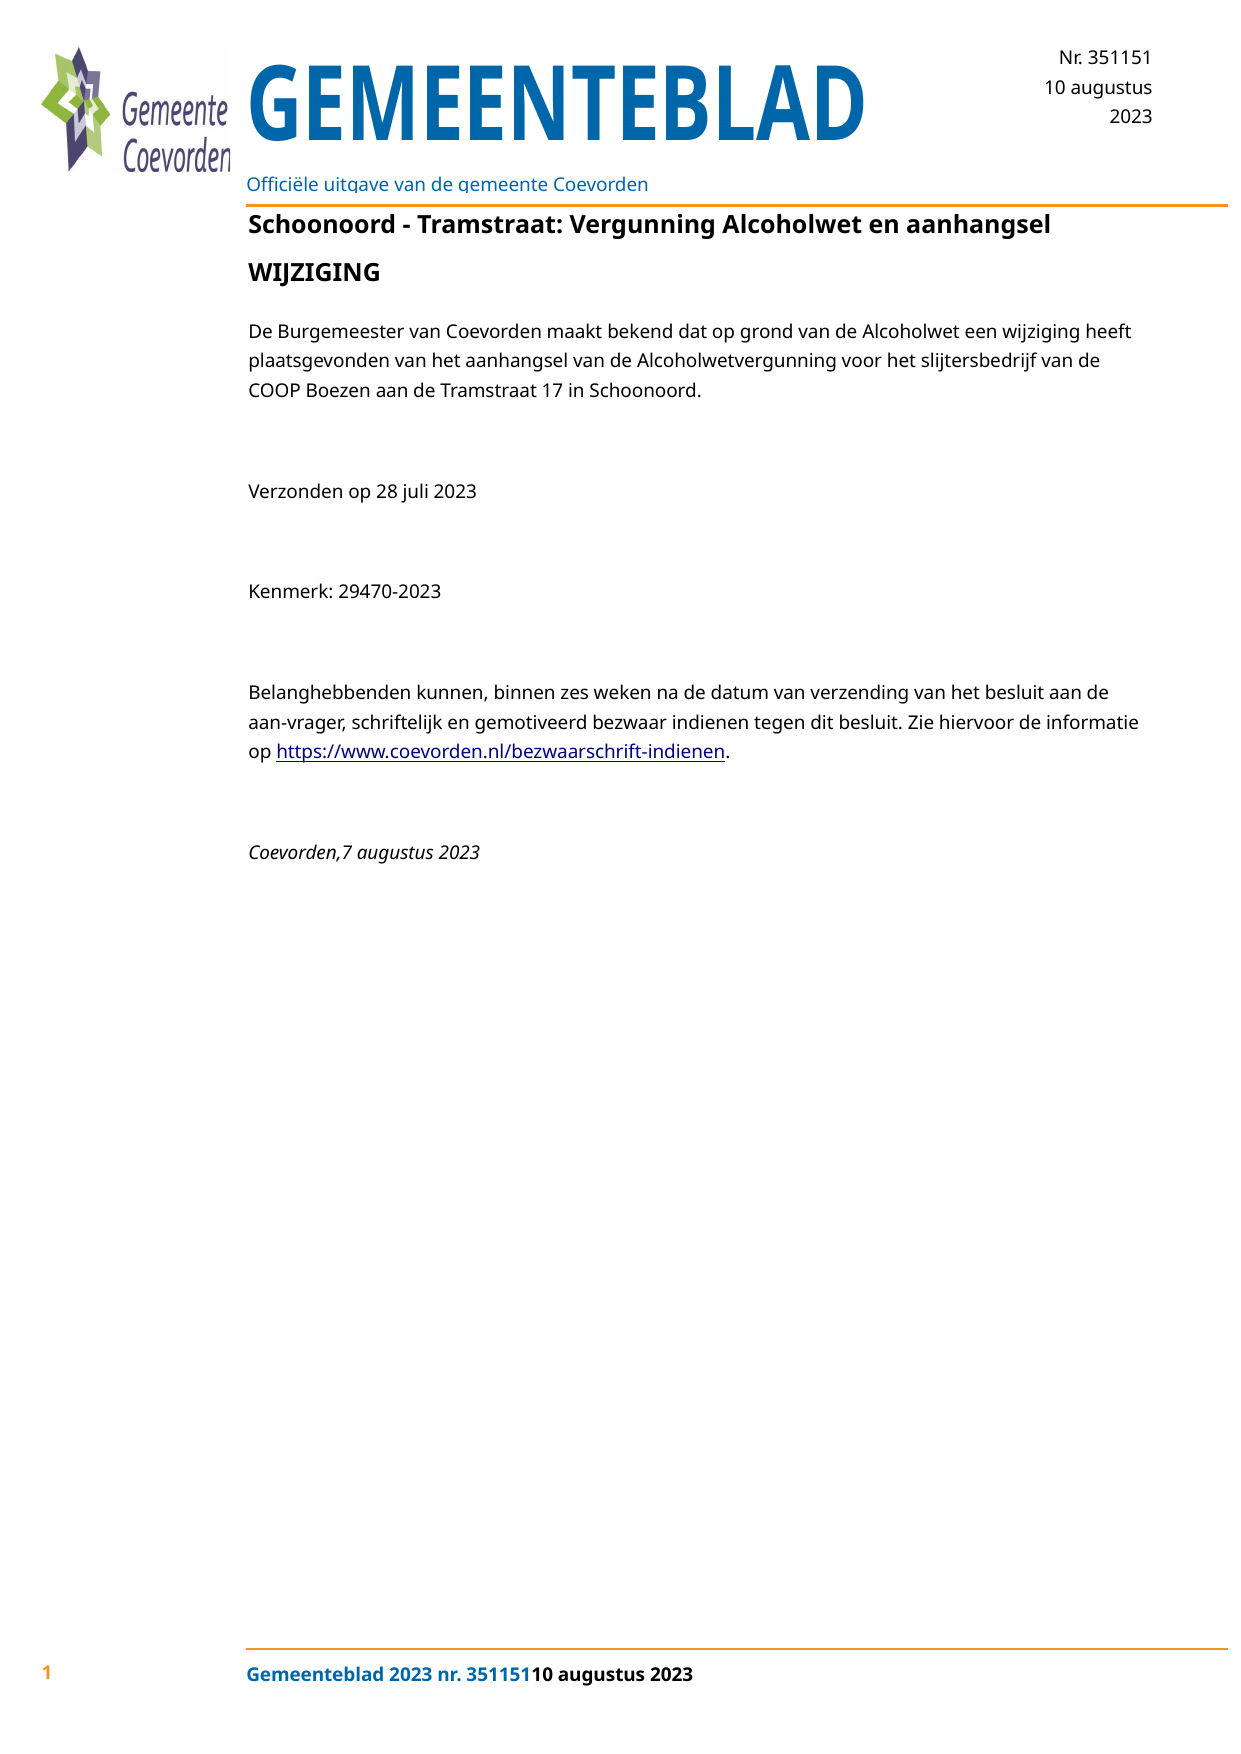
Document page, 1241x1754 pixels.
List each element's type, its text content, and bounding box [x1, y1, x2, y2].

picture [41, 47, 231, 172]
text Schoonoord - Tramstraat: Vergunning Alcoholwet en aanhangsel WIJZIGING [248, 207, 1152, 288]
text Kenmerk: 29470-2023 [248, 579, 1152, 604]
text Verzonden op 28 juli 2023 [248, 478, 1152, 504]
text Belanghebbenden kunnen, binnen zes weken na de datum van verzending van het besluit aan de aan-vrager, schriftelijk en gemotiveerd bezwaar indienen tegen dit besluit. Zie hiervoor de informatie op https://www.coevorden.nl/bezwaarschrift-indienen. [248, 679, 1152, 764]
text Coevorden,7 augustus 2023 [248, 839, 1152, 865]
text De Burgemeester van Coevorden maakt bekend dat op grond van de Alcoholwet een wijziging heeft plaatsgevonden van het aanhangsel van de Alcoholwetvergunning voor het slijtersbedrijf van de COOP Boezen aan de Tramstraat 17 in Schoonoord. [248, 318, 1152, 403]
